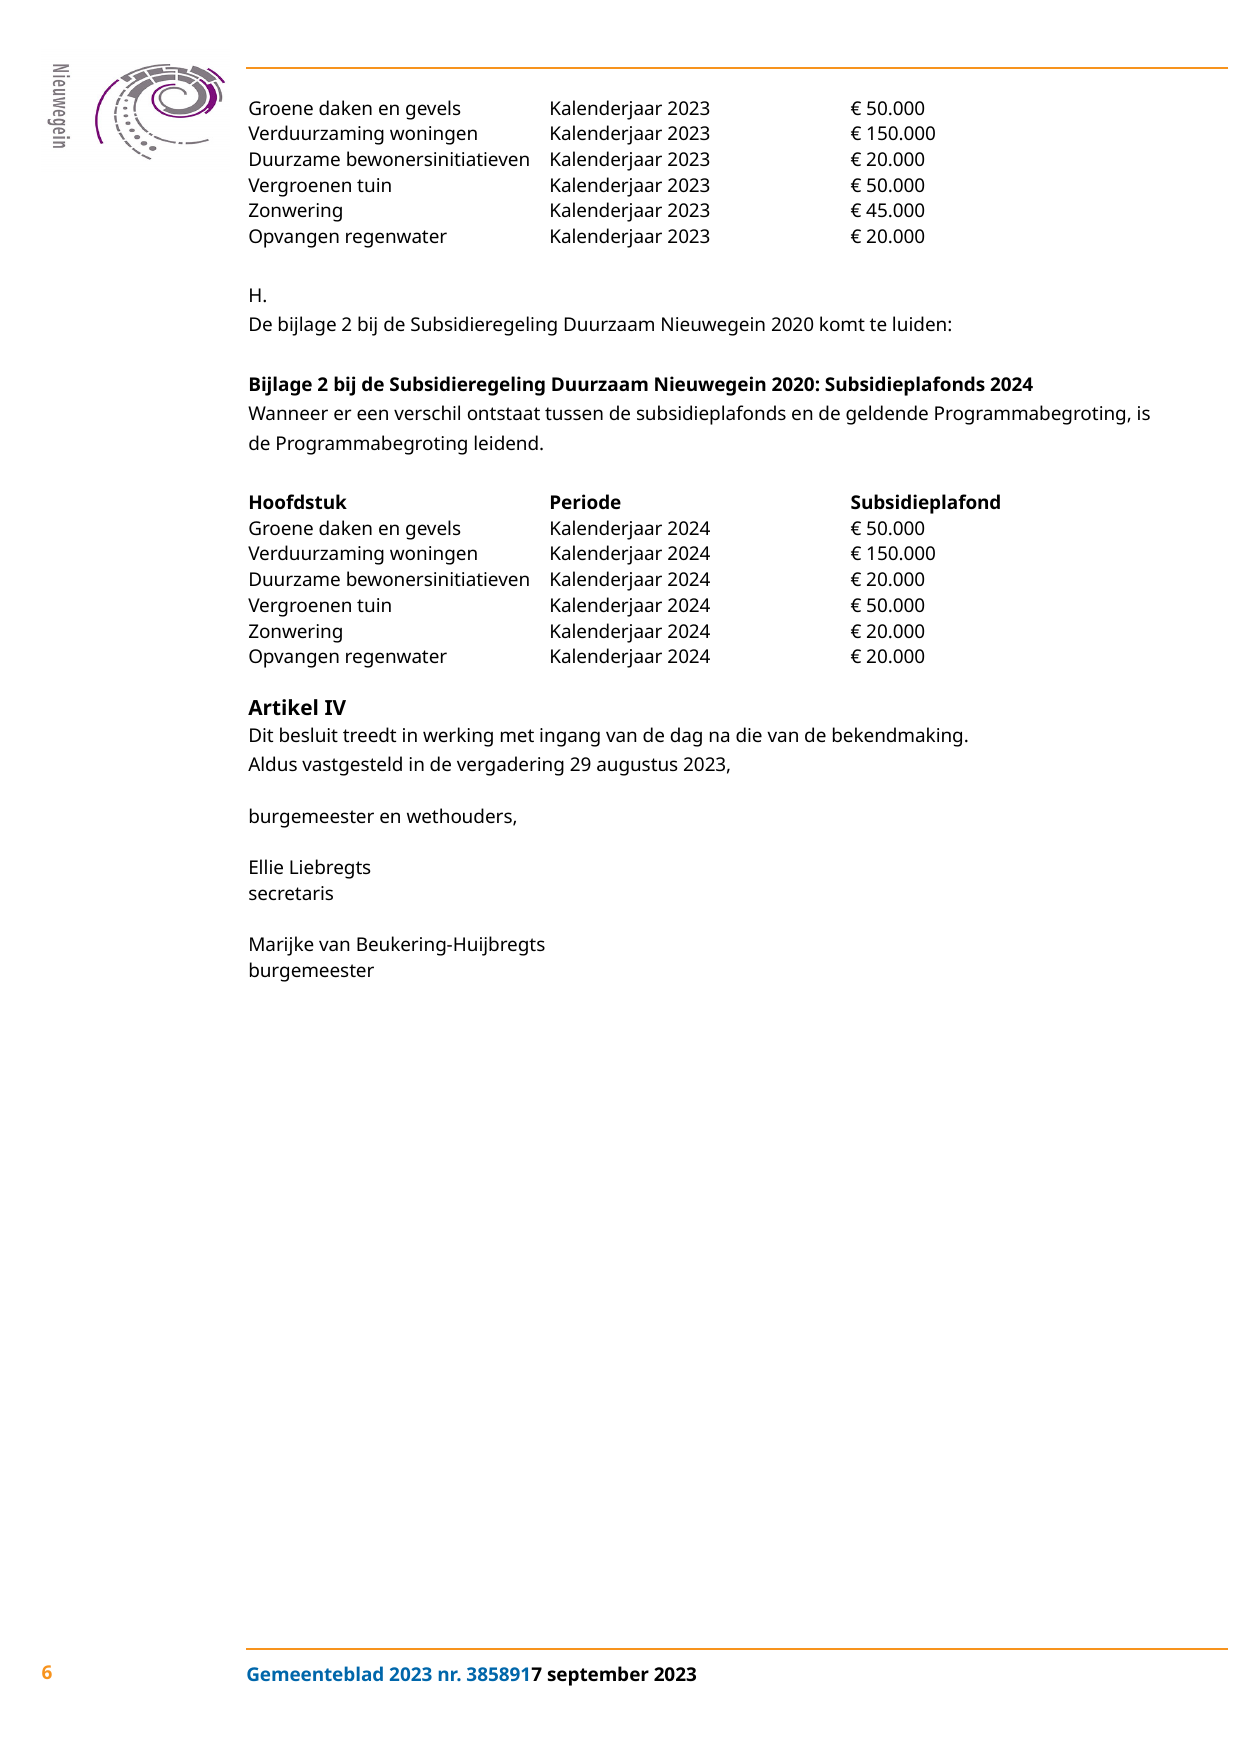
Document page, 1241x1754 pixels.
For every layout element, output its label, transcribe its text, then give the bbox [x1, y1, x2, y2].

table_cell Kalenderjaar 2023 [549, 224, 850, 249]
table_cell Opvangen regenwater [248, 644, 549, 669]
table_cell Kalenderjaar 2024 [549, 566, 850, 592]
table_header Hoofdstuk [248, 489, 549, 515]
table_cell Verduurzaming woningen [248, 121, 549, 146]
table_cell € 50.000 [850, 172, 1152, 198]
table_cell Kalenderjaar 2024 [549, 644, 850, 669]
table_cell € 150.000 [850, 121, 1152, 146]
table_cell € 20.000 [850, 618, 1152, 643]
text secretaris [248, 880, 1152, 906]
table_cell Kalenderjaar 2023 [549, 121, 850, 146]
table_cell Kalenderjaar 2023 [549, 198, 850, 223]
picture [41, 47, 231, 172]
table_cell Kalenderjaar 2024 [549, 618, 850, 643]
table_cell Kalenderjaar 2023 [549, 172, 850, 198]
table_cell € 50.000 [850, 95, 1152, 121]
table_cell € 150.000 [850, 541, 1152, 566]
table_cell Kalenderjaar 2024 [549, 515, 850, 541]
table_cell Kalenderjaar 2023 [549, 146, 850, 172]
table_cell Duurzame bewonersinitiatieven [248, 146, 549, 172]
table_cell Zonwering [248, 198, 549, 223]
table_cell € 50.000 [850, 515, 1152, 541]
text Artikel IV [248, 693, 1152, 722]
table_cell Opvangen regenwater [248, 224, 549, 249]
table_cell Duurzame bewonersinitiatieven [248, 566, 549, 592]
table_cell Kalenderjaar 2024 [549, 541, 850, 566]
table_cell € 20.000 [850, 224, 1152, 249]
text Aldus vastgesteld in de vergadering 29 augustus 2023, [248, 751, 1152, 777]
text Marijke van Beukering-Huijbregts [248, 931, 1152, 957]
table_cell Vergroenen tuin [248, 592, 549, 618]
text H. [248, 282, 1152, 308]
table_cell € 45.000 [850, 198, 1152, 223]
text De bijlage 2 bij de Subsidieregeling Duurzaam Nieuwegein 2020 komt te luiden: [248, 312, 1152, 337]
text Dit besluit treedt in werking met ingang van de dag na die van de bekendmaking. [248, 722, 1152, 747]
table_cell € 50.000 [850, 592, 1152, 618]
table_cell Vergroenen tuin [248, 172, 549, 198]
table_cell Kalenderjaar 2023 [549, 95, 850, 121]
table_cell € 20.000 [850, 566, 1152, 592]
text burgemeester [248, 957, 1152, 983]
text Ellie Liebregts [248, 854, 1152, 880]
table_cell Zonwering [248, 618, 549, 643]
table_cell € 20.000 [850, 146, 1152, 172]
text Wanneer er een verschil ontstaat tussen de subsidieplafonds en de geldende Programmabegroting, is de Programmabegroting leidend. [248, 400, 1152, 456]
table_cell Groene daken en gevels [248, 95, 549, 121]
table_header Subsidieplafond [850, 489, 1152, 515]
table_header Periode [549, 489, 850, 515]
table_cell € 20.000 [850, 644, 1152, 669]
table_cell Kalenderjaar 2024 [549, 592, 850, 618]
table_cell Verduurzaming woningen [248, 541, 549, 566]
text Bijlage 2 bij de Subsidieregeling Duurzaam Nieuwegein 2020: Subsidieplafonds 2024 [248, 371, 1152, 396]
table_cell Groene daken en gevels [248, 515, 549, 541]
text burgemeester en wethouders, [248, 803, 1152, 828]
